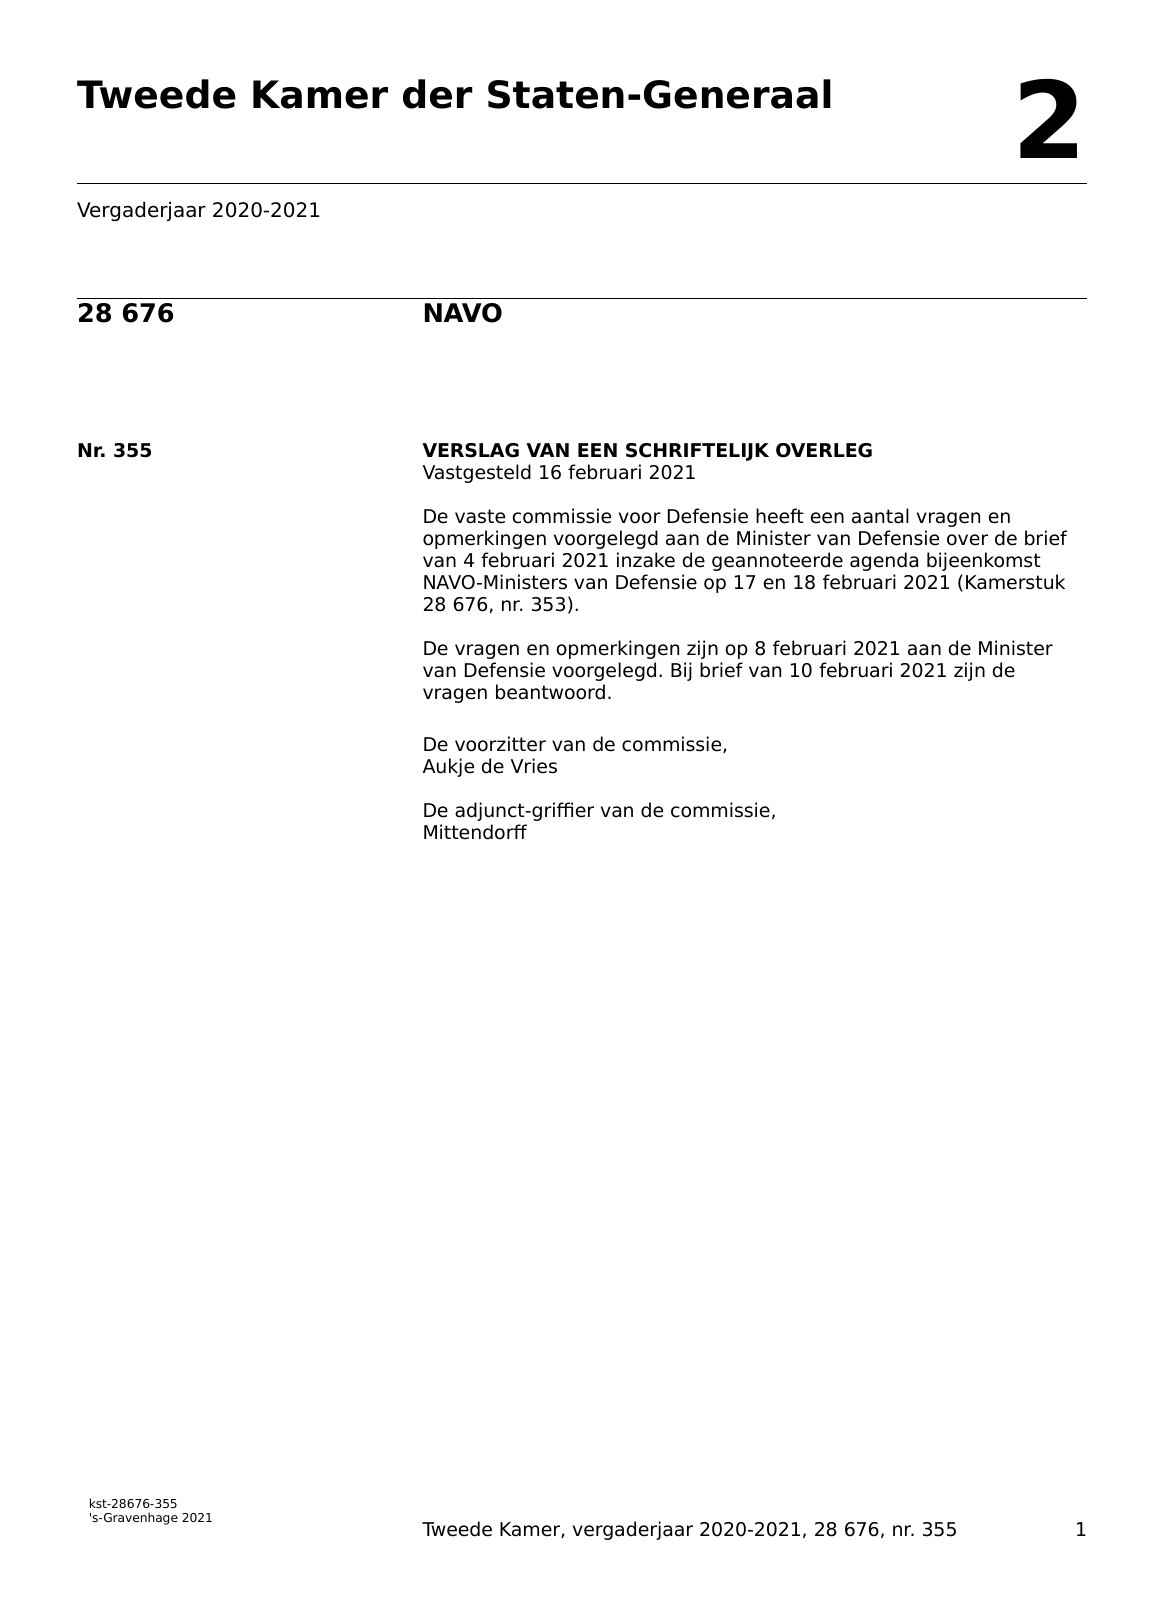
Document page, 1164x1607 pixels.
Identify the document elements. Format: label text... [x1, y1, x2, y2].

text 's-Gravenhage 2021 [88, 1511, 323, 1525]
subtitle 28 676 NAVO [77, 299, 1087, 329]
subtitle Nr. 355 VERSLAG VAN EEN SCHRIFTELIJK OVERLEG [77, 440, 1087, 462]
table_cell Vergaderjaar 2020-2021 [77, 184, 1087, 298]
text De voorzitter van de commissie, Aukje de Vries [422, 734, 1087, 778]
table_header 2 [886, 59, 1087, 183]
text De vaste commissie voor Defensie heeft een aantal vragen en opmerkingen voorgelegd aan de Minister van Defensie over de brief van 4 februari 2021 inzake de geannoteerde agenda bijeenkomst NAVO-Ministers van Defensie op 17 en 18 februari 2021 (Kamerstuk 28 676, nr. 353). [422, 506, 1087, 616]
table_header Tweede Kamer der Staten-Generaal [77, 59, 886, 183]
text kst-28676-355 [88, 1497, 323, 1511]
text De vragen en opmerkingen zijn op 8 februari 2021 aan de Minister van Defensie voorgelegd. Bij brief van 10 februari 2021 zijn de vragen beantwoord. [422, 638, 1087, 704]
text Vastgesteld 16 februari 2021 [422, 462, 1087, 484]
text De adjunct-griffier van de commissie, Mittendorff [422, 800, 1087, 844]
